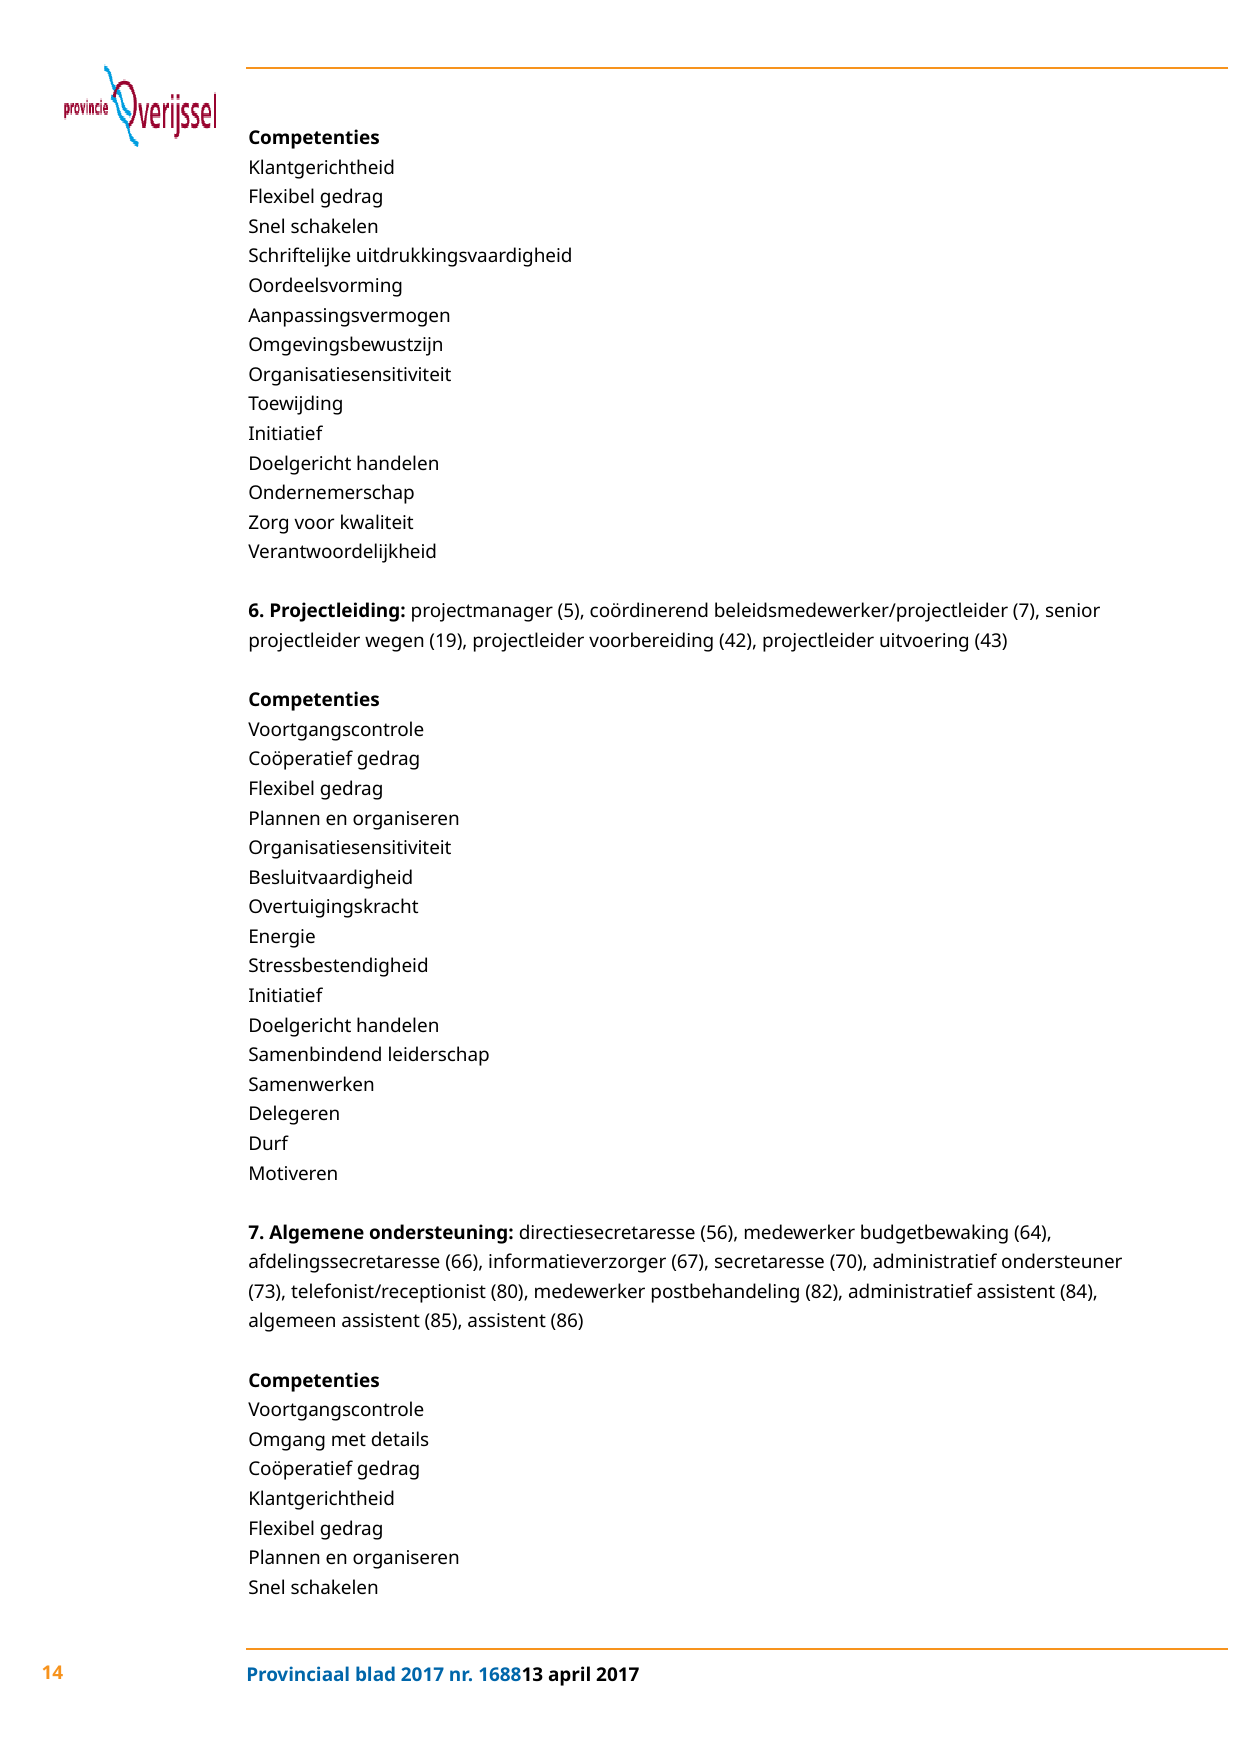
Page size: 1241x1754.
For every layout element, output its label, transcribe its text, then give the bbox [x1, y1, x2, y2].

text 6. Projectleiding: projectmanager (5), coördinerend beleidsmedewerker/projectleider (7), senior projectleider wegen (19), projectleider voorbereiding (42), projectleider uitvoering (43) [248, 598, 1152, 653]
text Initiatief [248, 982, 1152, 1008]
text Snel schakelen [248, 213, 1152, 239]
text Motiveren [248, 1160, 1152, 1186]
text Plannen en organiseren [248, 805, 1152, 831]
text Initiatief [248, 420, 1152, 446]
text Competenties [248, 1367, 1152, 1393]
text Coöperatief gedrag [248, 1456, 1152, 1481]
text Delegeren [248, 1101, 1152, 1126]
text Ondernemerschap [248, 479, 1152, 505]
text Zorg voor kwaliteit [248, 509, 1152, 535]
text Doelgericht handelen [248, 1012, 1152, 1038]
text Omgevingsbewustzijn [248, 331, 1152, 357]
text Competenties [248, 124, 1152, 150]
text Snel schakelen [248, 1574, 1152, 1600]
text Aanpassingsvermogen [248, 302, 1152, 328]
text Doelgericht handelen [248, 450, 1152, 476]
text Samenbindend leiderschap [248, 1041, 1152, 1067]
text Overtuigingskracht [248, 893, 1152, 919]
text Competenties [248, 686, 1152, 712]
text Voortgangscontrole [248, 716, 1152, 742]
text Toewijding [248, 391, 1152, 416]
text Stressbestendigheid [248, 953, 1152, 978]
text 7. Algemene ondersteuning: directiesecretaresse (56), medewerker budgetbewaking (64), afdelingssecretaresse (66), informatieverzorger (67), secretaresse (70), administratief ondersteuner (73), telefonist/receptionist (80), medewerker postbehandeling (82), administratief assistent (84), algemeen assistent (85), assistent (86) [248, 1219, 1152, 1333]
text Flexibel gedrag [248, 775, 1152, 801]
text Flexibel gedrag [248, 1515, 1152, 1541]
text Schriftelijke uitdrukkingsvaardigheid [248, 243, 1152, 268]
text Omgang met details [248, 1426, 1152, 1452]
text Organisatiesensitiviteit [248, 834, 1152, 860]
text Energie [248, 923, 1152, 949]
text Organisatiesensitiviteit [248, 361, 1152, 387]
text Verantwoordelijkheid [248, 538, 1152, 564]
text Coöperatief gedrag [248, 746, 1152, 771]
text Durf [248, 1130, 1152, 1156]
text Voortgangscontrole [248, 1396, 1152, 1422]
picture [41, 47, 231, 172]
text Klantgerichtheid [248, 154, 1152, 180]
text Samenwerken [248, 1071, 1152, 1097]
text Oordeelsvorming [248, 272, 1152, 298]
text Plannen en organiseren [248, 1544, 1152, 1570]
text Klantgerichtheid [248, 1485, 1152, 1511]
text Besluitvaardigheid [248, 864, 1152, 890]
text Flexibel gedrag [248, 183, 1152, 209]
